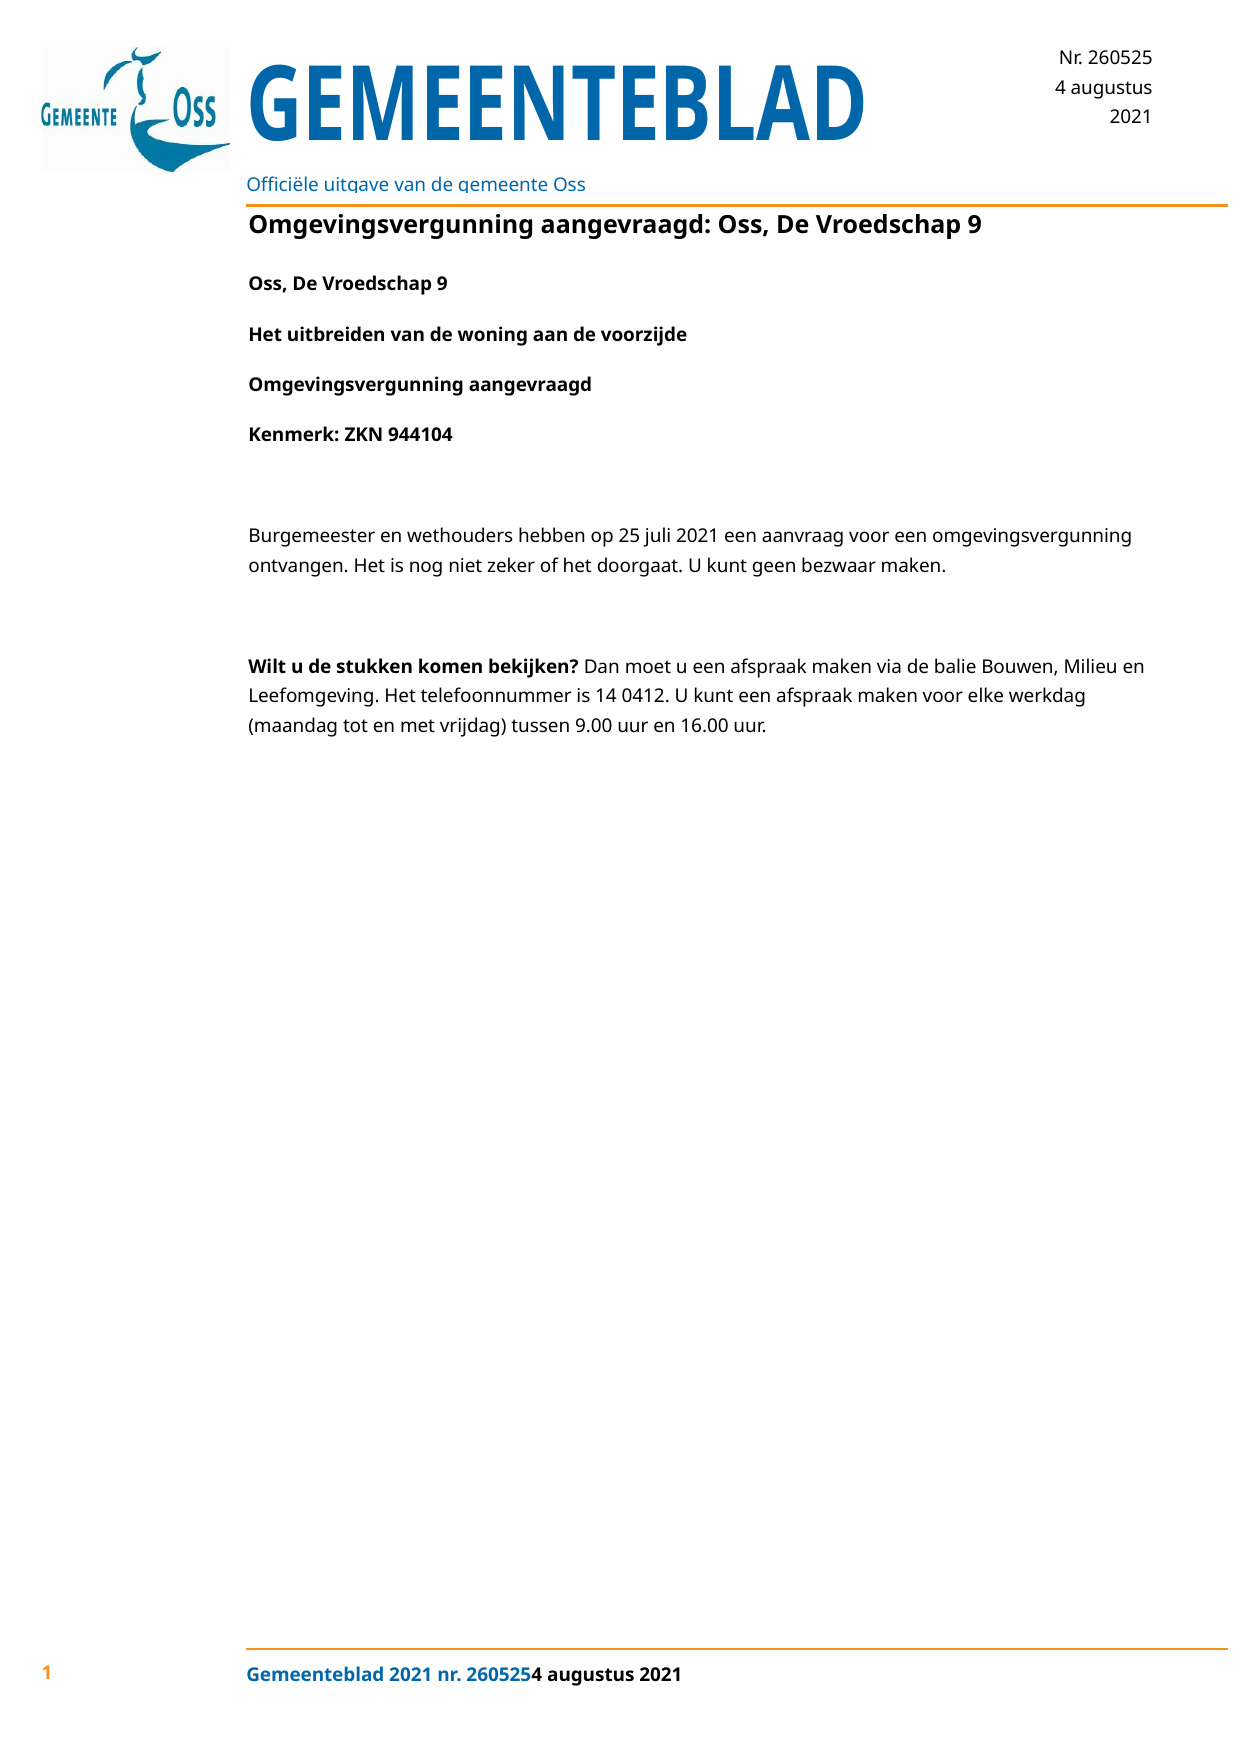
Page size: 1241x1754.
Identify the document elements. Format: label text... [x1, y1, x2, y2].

text Omgevingsvergunning aangevraagd [248, 371, 1152, 397]
text Het uitbreiden van de woning aan de voorzijde [248, 321, 1152, 346]
text Burgemeester en wethouders hebben op 25 juli 2021 een aanvraag voor een omgevingsvergunning ontvangen. Het is nog niet zeker of het doorgaat. U kunt geen bezwaar maken. [248, 522, 1152, 578]
text Kenmerk: ZKN 944104 [248, 422, 1152, 447]
text Wilt u de stukken komen bekijken? Dan moet u een afspraak maken via de balie Bouwen, Milieu en Leefomgeving. Het telefoonnummer is 14 0412. U kunt een afspraak maken voor elke werkdag (maandag tot en met vrijdag) tussen 9.00 uur en 16.00 uur. [248, 653, 1152, 738]
text Oss, De Vroedschap 9 [248, 270, 1152, 296]
text Omgevingsvergunning aangevraagd: Oss, De Vroedschap 9 [248, 207, 1152, 241]
picture [41, 47, 231, 172]
